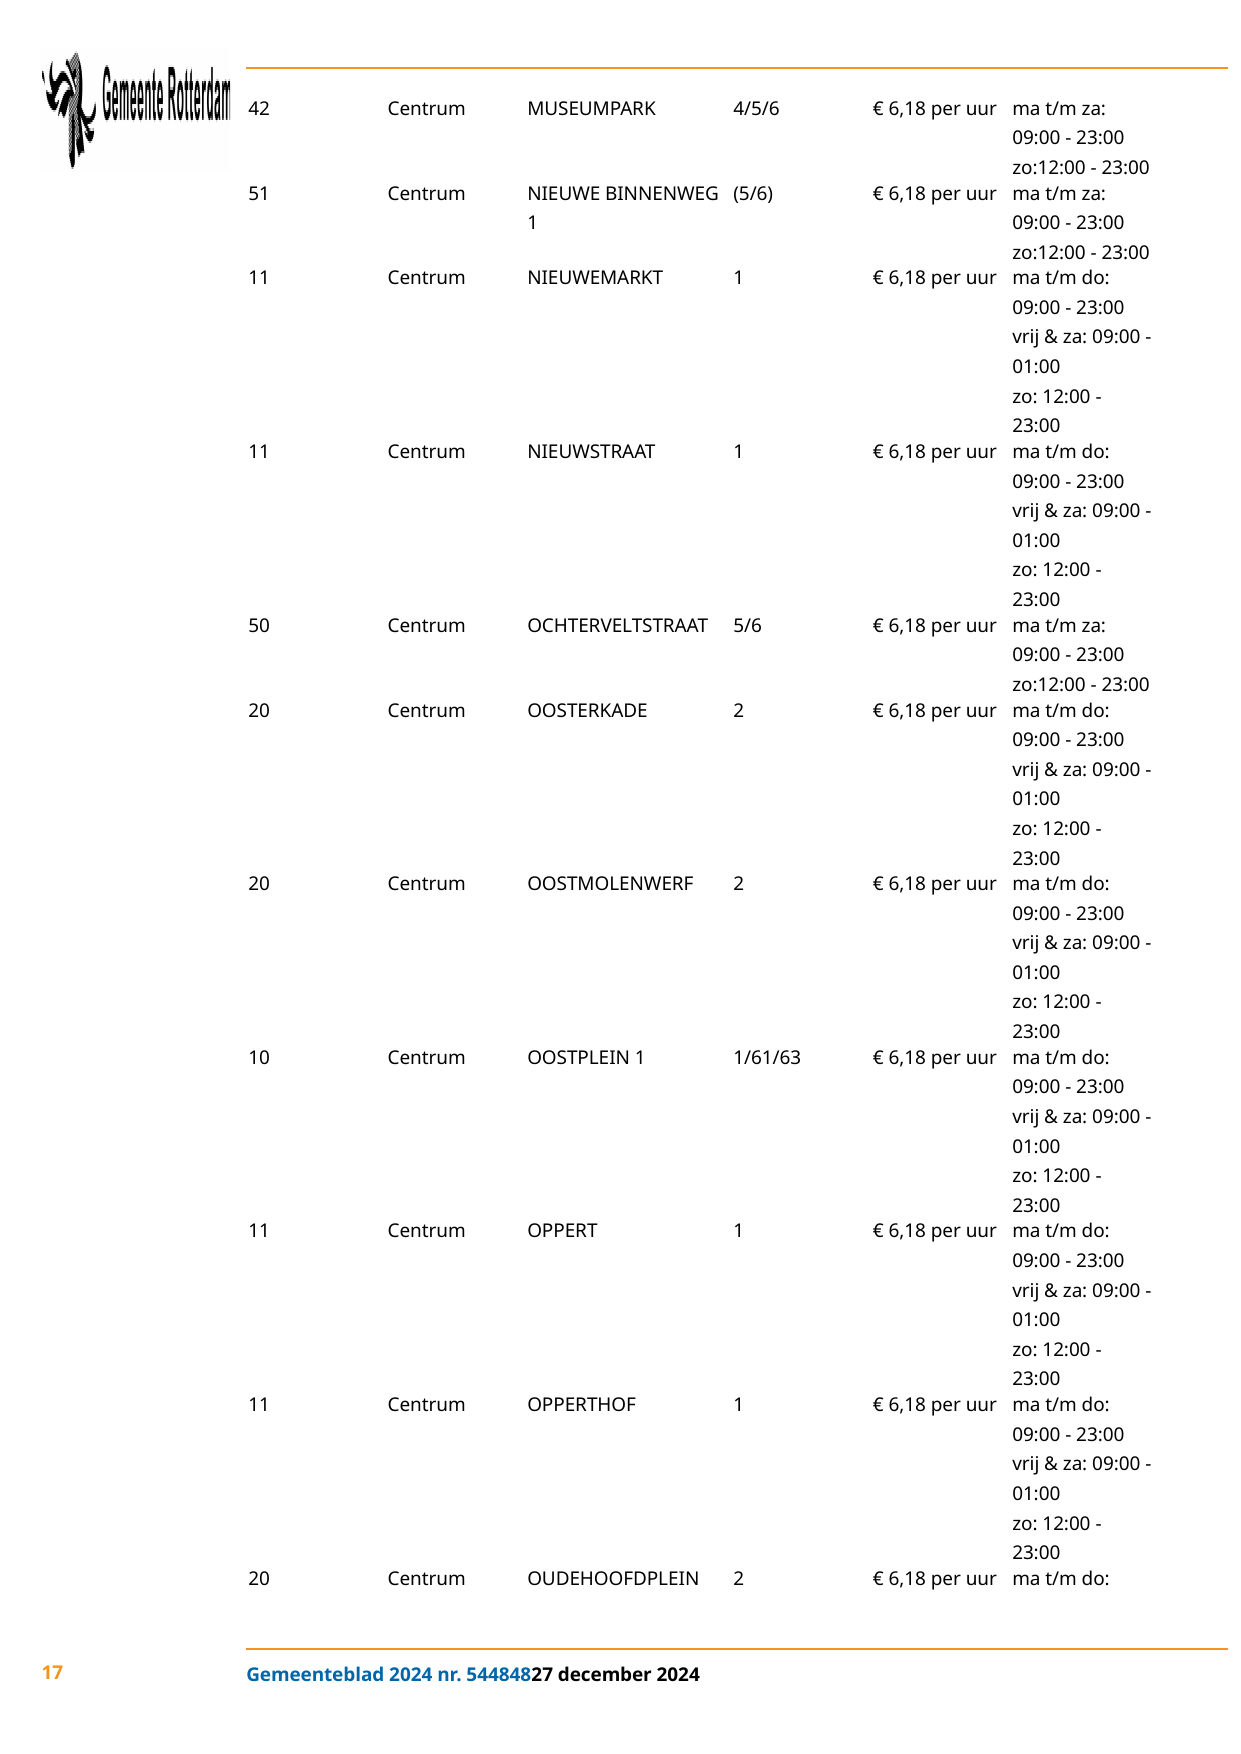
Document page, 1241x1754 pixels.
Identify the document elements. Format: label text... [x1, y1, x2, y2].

table_cell ma t/m za: 09:00 - 23:00 zo:12:00 - 23:00 [1012, 180, 1152, 264]
table_cell OOSTMOLENWERF [527, 870, 733, 1044]
table_cell 42 [248, 95, 387, 180]
table_cell 20 [248, 697, 387, 870]
table_cell MUSEUMPARK [527, 95, 733, 180]
table_cell ma t/m do: [1012, 1565, 1152, 1591]
table_cell Centrum [388, 697, 527, 870]
table_cell Centrum [388, 265, 527, 438]
table_cell 4/5/6 [733, 95, 873, 180]
table_cell NIEUWSTRAAT [527, 438, 733, 612]
table_cell ma t/m za: 09:00 - 23:00 zo:12:00 - 23:00 [1012, 612, 1152, 697]
table_cell OCHTERVELTSTRAAT [527, 612, 733, 697]
table_cell € 6,18 per uur [873, 697, 1012, 870]
table_cell 11 [248, 265, 387, 438]
table_cell OPPERT [527, 1218, 733, 1391]
table_cell 11 [248, 438, 387, 612]
table_cell 2 [733, 697, 873, 870]
table_cell ma t/m do: 09:00 - 23:00 vrij & za: 09:00 - 01:00 zo: 12:00 - 23:00 [1012, 1044, 1152, 1218]
table_cell OUDEHOOFDPLEIN [527, 1565, 733, 1591]
table_cell € 6,18 per uur [873, 1044, 1012, 1218]
table_cell 20 [248, 1565, 387, 1591]
table_cell ma t/m do: 09:00 - 23:00 vrij & za: 09:00 - 01:00 zo: 12:00 - 23:00 [1012, 1218, 1152, 1391]
table_cell 11 [248, 1218, 387, 1391]
table_cell 51 [248, 180, 387, 264]
table_cell Centrum [388, 1565, 527, 1591]
table_cell 1 [733, 1391, 873, 1565]
table_cell € 6,18 per uur [873, 612, 1012, 697]
table_cell 1/61/63 [733, 1044, 873, 1218]
table_cell Centrum [388, 180, 527, 264]
table_cell € 6,18 per uur [873, 1218, 1012, 1391]
table_cell OOSTERKADE [527, 697, 733, 870]
table_cell 20 [248, 870, 387, 1044]
table_cell Centrum [388, 438, 527, 612]
table_cell 1 [733, 265, 873, 438]
table_cell ma t/m do: 09:00 - 23:00 vrij & za: 09:00 - 01:00 zo: 12:00 - 23:00 [1012, 438, 1152, 612]
table_cell ma t/m do: 09:00 - 23:00 vrij & za: 09:00 - 01:00 zo: 12:00 - 23:00 [1012, 265, 1152, 438]
table_cell Centrum [388, 1218, 527, 1391]
table_cell Centrum [388, 612, 527, 697]
table_cell 11 [248, 1391, 387, 1565]
table_cell € 6,18 per uur [873, 265, 1012, 438]
table_cell Centrum [388, 95, 527, 180]
table_cell 2 [733, 870, 873, 1044]
table_cell Centrum [388, 1044, 527, 1218]
table_cell € 6,18 per uur [873, 438, 1012, 612]
table_cell € 6,18 per uur [873, 180, 1012, 264]
table_cell OOSTPLEIN 1 [527, 1044, 733, 1218]
table_cell ma t/m za: 09:00 - 23:00 zo:12:00 - 23:00 [1012, 95, 1152, 180]
table_cell € 6,18 per uur [873, 1391, 1012, 1565]
table_cell 5/6 [733, 612, 873, 697]
table_cell € 6,18 per uur [873, 95, 1012, 180]
table_cell 50 [248, 612, 387, 697]
table_cell NIEUWE BINNENWEG 1 [527, 180, 733, 264]
table_cell Centrum [388, 870, 527, 1044]
table_cell ma t/m do: 09:00 - 23:00 vrij & za: 09:00 - 01:00 zo: 12:00 - 23:00 [1012, 1391, 1152, 1565]
table_cell ma t/m do: 09:00 - 23:00 vrij & za: 09:00 - 01:00 zo: 12:00 - 23:00 [1012, 697, 1152, 870]
picture [41, 47, 231, 172]
table_cell NIEUWEMARKT [527, 265, 733, 438]
table_cell ma t/m do: 09:00 - 23:00 vrij & za: 09:00 - 01:00 zo: 12:00 - 23:00 [1012, 870, 1152, 1044]
table_cell 1 [733, 438, 873, 612]
table_cell OPPERTHOF [527, 1391, 733, 1565]
table_cell 1 [733, 1218, 873, 1391]
table_cell € 6,18 per uur [873, 1565, 1012, 1591]
table_cell (5/6) [733, 180, 873, 264]
table_cell 2 [733, 1565, 873, 1591]
table_cell 10 [248, 1044, 387, 1218]
table_cell Centrum [388, 1391, 527, 1565]
table_cell € 6,18 per uur [873, 870, 1012, 1044]
